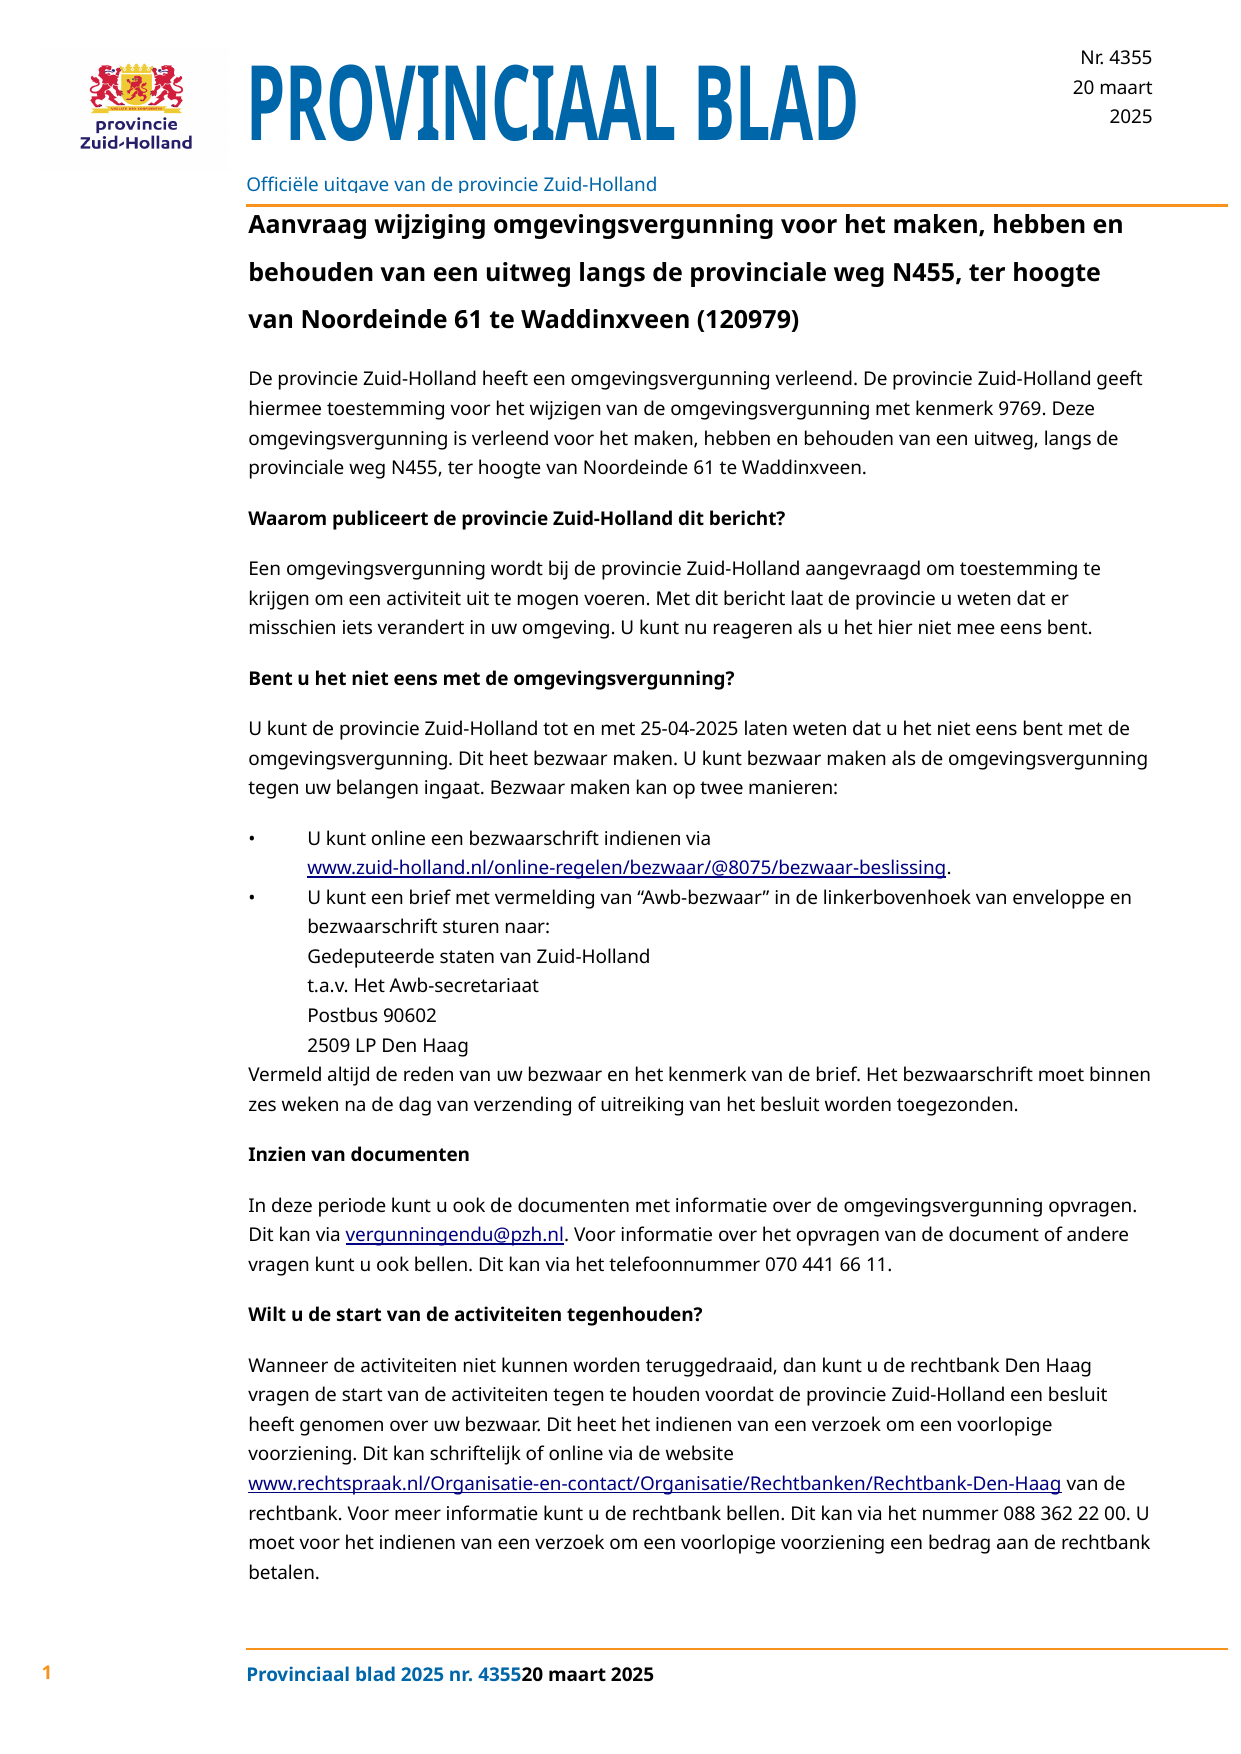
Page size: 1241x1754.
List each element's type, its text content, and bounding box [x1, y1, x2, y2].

text Vermeld altijd de reden van uw bezwaar en het kenmerk van de brief. Het bezwaarschrift moet binnen zes weken na de dag van verzending of uitreiking van het besluit worden toegezonden. [248, 1061, 1152, 1117]
text Een omgevingsvergunning wordt bij de provincie Zuid-Holland aangevraagd om toestemming te krijgen om een activiteit uit te mogen voeren. Met dit bericht laat de provincie u weten dat er misschien iets verandert in uw omgeving. U kunt nu reageren als u het hier niet mee eens bent. [248, 555, 1152, 640]
text Wanneer de activiteiten niet kunnen worden teruggedraaid, dan kunt u de rechtbank Den Haag vragen de start van de activiteiten tegen te houden voordat de provincie Zuid-Holland een besluit heeft genomen over uw bezwaar. Dit heet het indienen van een verzoek om een voorlopige voorziening. Dit kan schriftelijk of online via de website www.rechtspraak.nl/Organisatie-en-contact/Organisatie/Rechtbanken/Rechtbank-Den-Haag van de rechtbank. Voor meer informatie kunt u de rechtbank bellen. Dit kan via het nummer 088 362 22 00. U moet voor het indienen van een verzoek om een voorlopige voorziening een bedrag aan de rechtbank betalen. [248, 1352, 1152, 1584]
list t.a.v. Het Awb-secretariaat [248, 973, 1152, 998]
list U kunt online een bezwaarschrift indienen via www.zuid-holland.nl/online-regelen/bezwaar/@8075/bezwaar-beslissing. [248, 825, 1152, 880]
list Gedeputeerde staten van Zuid-Holland [248, 943, 1152, 969]
text Aanvraag wijziging omgevingsvergunning voor het maken, hebben en behouden van een uitweg langs de provinciale weg N455, ter hoogte van Noordeinde 61 te Waddinxveen (120979) [248, 207, 1152, 336]
list U kunt een brief met vermelding van “Awb-bezwaar” in de linkerbovenhoek van enveloppe en bezwaarschrift sturen naar: [248, 884, 1152, 939]
picture [41, 47, 231, 172]
text U kunt de provincie Zuid-Holland tot en met 25-04-2025 laten weten dat u het niet eens bent met de omgevingsvergunning. Dit heet bezwaar maken. U kunt bezwaar maken als de omgevingsvergunning tegen uw belangen ingaat. Bezwaar maken kan op twee manieren: [248, 715, 1152, 800]
text Wilt u de start van de activiteiten tegenhouden? [248, 1301, 1152, 1327]
text Inzien van documenten [248, 1141, 1152, 1167]
text Bent u het niet eens met de omgevingsvergunning? [248, 665, 1152, 690]
text In deze periode kunt u ook de documenten met informatie over de omgevingsvergunning opvragen. Dit kan via vergunningendu@pzh.nl. Voor informatie over het opvragen van de document of andere vragen kunt u ook bellen. Dit kan via het telefoonnummer 070 441 66 11. [248, 1192, 1152, 1277]
text De provincie Zuid-Holland heeft een omgevingsvergunning verleend. De provincie Zuid-Holland geeft hiermee toestemming voor het wijzigen van de omgevingsvergunning met kenmerk 9769. Deze omgevingsvergunning is verleend voor het maken, hebben en behouden van een uitweg, langs de provinciale weg N455, ter hoogte van Noordeinde 61 te Waddinxveen. [248, 366, 1152, 480]
list 2509 LP Den Haag [248, 1032, 1152, 1057]
text Waarom publiceert de provincie Zuid-Holland dit bericht? [248, 505, 1152, 530]
list Postbus 90602 [248, 1002, 1152, 1028]
